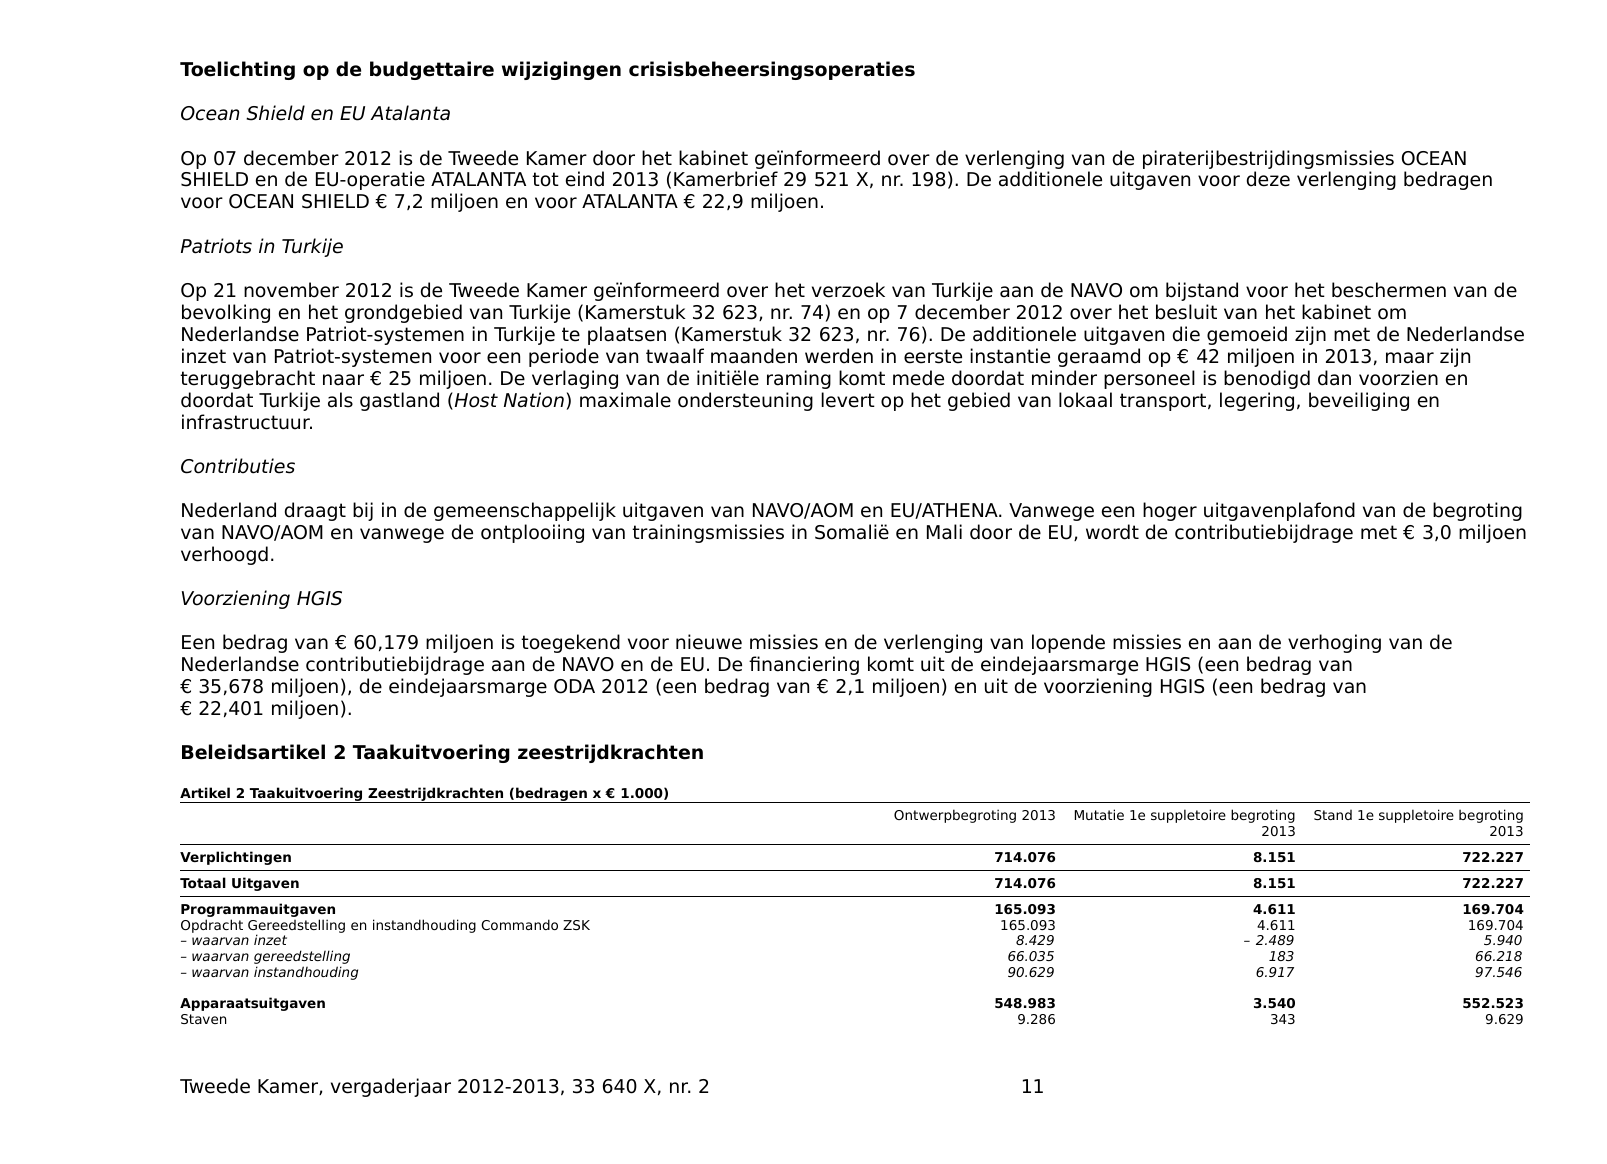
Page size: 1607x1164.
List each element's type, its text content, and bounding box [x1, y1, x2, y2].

table_cell Stand 1e suppletoire begroting 2013 [1301, 803, 1529, 844]
table_cell Ontwerpbegroting 2013 [822, 803, 1062, 844]
text Nederland draagt bij in de gemeenschappelijk uitgaven van NAVO/AOM en EU/ATHENA. Vanwege een hoger uitgavenplafond van de begroting van NAVO/AOM en vanwege de ontplooiing van trainingsmissies in Somalië en Mali door de EU, wordt de contributiebijdrage met € 3,0 miljoen verhoogd. [180, 500, 1529, 566]
table_cell [1062, 980, 1301, 996]
table_cell Mutatie 1e suppletoire begroting 2013 [1062, 803, 1301, 844]
table_cell – waarvan inzet [180, 933, 822, 949]
subtitle Patriots in Turkije [180, 236, 1529, 257]
subtitle Beleidsartikel 2 Taakuitvoering zeestrijdkrachten [180, 742, 1529, 764]
table_cell 169.704 [1301, 918, 1529, 933]
subtitle Ocean Shield en EU Atalanta [180, 103, 1529, 125]
subtitle Contributies [180, 456, 1529, 478]
table_cell 8.151 [1062, 871, 1301, 896]
table_cell [180, 803, 822, 844]
table_cell 165.093 [822, 918, 1062, 933]
table_cell 6.917 [1062, 965, 1301, 980]
text Op 21 november 2012 is de Tweede Kamer geïnformeerd over het verzoek van Turkije aan de NAVO om bijstand voor het beschermen van de bevolking en het grondgebied van Turkije (Kamerstuk 32 623, nr. 74) en op 7 december 2012 over het besluit van het kabinet om Nederlandse Patriot-systemen in Turkije te plaatsen (Kamerstuk 32 623, nr. 76). De additionele uitgaven die gemoeid zijn met de Nederlandse inzet van Patriot-systemen voor een periode van twaalf maanden werden in eerste instantie geraamd op € 42 miljoen in 2013, maar zijn teruggebracht naar € 25 miljoen. De verlaging van de initiële raming komt mede doordat minder personeel is benodigd dan voorzien en doordat Turkije als gastland (Host Nation) maximale ondersteuning levert op het gebied van lokaal transport, legering, beveiliging en infrastructuur. [180, 280, 1529, 433]
table_cell 66.035 [822, 949, 1062, 965]
table_cell 722.227 [1301, 871, 1529, 896]
table_cell 722.227 [1301, 845, 1529, 870]
table_cell 3.540 [1062, 996, 1301, 1012]
table_cell [180, 980, 822, 996]
table_cell 9.286 [822, 1012, 1062, 1028]
table_cell 97.546 [1301, 965, 1529, 980]
text Op 07 december 2012 is de Tweede Kamer door het kabinet geïnformeerd over de verlenging van de piraterijbestrijdingsmissies OCEAN SHIELD en de EU-operatie ATALANTA tot eind 2013 (Kamerbrief 29 521 X, nr. 198). De additionele uitgaven voor deze verlenging bedragen voor OCEAN SHIELD € 7,2 miljoen en voor ATALANTA € 22,9 miljoen. [180, 147, 1529, 213]
table_cell 90.629 [822, 965, 1062, 980]
table_cell Verplichtingen [180, 845, 822, 870]
text Een bedrag van € 60,179 miljoen is toegekend voor nieuwe missies en de verlenging van lopende missies en aan de verhoging van de Nederlandse contributiebijdrage aan de NAVO en de EU. De financiering komt uit de eindejaarsmarge HGIS (een bedrag van € 35,678 miljoen), de eindejaarsmarge ODA 2012 (een bedrag van € 2,1 miljoen) en uit de voorziening HGIS (een bedrag van € 22,401 miljoen). [180, 632, 1529, 720]
table_cell 343 [1062, 1012, 1301, 1028]
table_cell Programmauitgaven [180, 897, 822, 917]
table_cell 4.611 [1062, 897, 1301, 917]
table_cell Apparaatsuitgaven [180, 996, 822, 1012]
table_cell 8.151 [1062, 845, 1301, 870]
table_cell Opdracht Gereedstelling en instandhouding Commando ZSK [180, 918, 822, 933]
table_cell 8.429 [822, 933, 1062, 949]
table_cell 183 [1062, 949, 1301, 965]
table_cell – waarvan gereedstelling [180, 949, 822, 965]
table_cell – 2.489 [1062, 933, 1301, 949]
table_cell 169.704 [1301, 897, 1529, 917]
subtitle Toelichting op de budgettaire wijzigingen crisisbeheersingsoperaties [180, 59, 1529, 81]
table_cell 66.218 [1301, 949, 1529, 965]
table_cell 4.611 [1062, 918, 1301, 933]
table_header Artikel 2 Taakuitvoering Zeestrijdkrachten (bedragen x € 1.000) [180, 786, 1529, 802]
table_cell 5.940 [1301, 933, 1529, 949]
table_cell [1301, 980, 1529, 996]
table_cell 165.093 [822, 897, 1062, 917]
table_cell – waarvan instandhouding [180, 965, 822, 980]
table_cell 548.983 [822, 996, 1062, 1012]
table_cell Totaal Uitgaven [180, 871, 822, 896]
table_cell 9.629 [1301, 1012, 1529, 1028]
subtitle Voorziening HGIS [180, 588, 1529, 610]
table_cell 552.523 [1301, 996, 1529, 1012]
table_cell 714.076 [822, 845, 1062, 870]
table_cell 714.076 [822, 871, 1062, 896]
table_cell Staven [180, 1012, 822, 1028]
table_cell [822, 980, 1062, 996]
